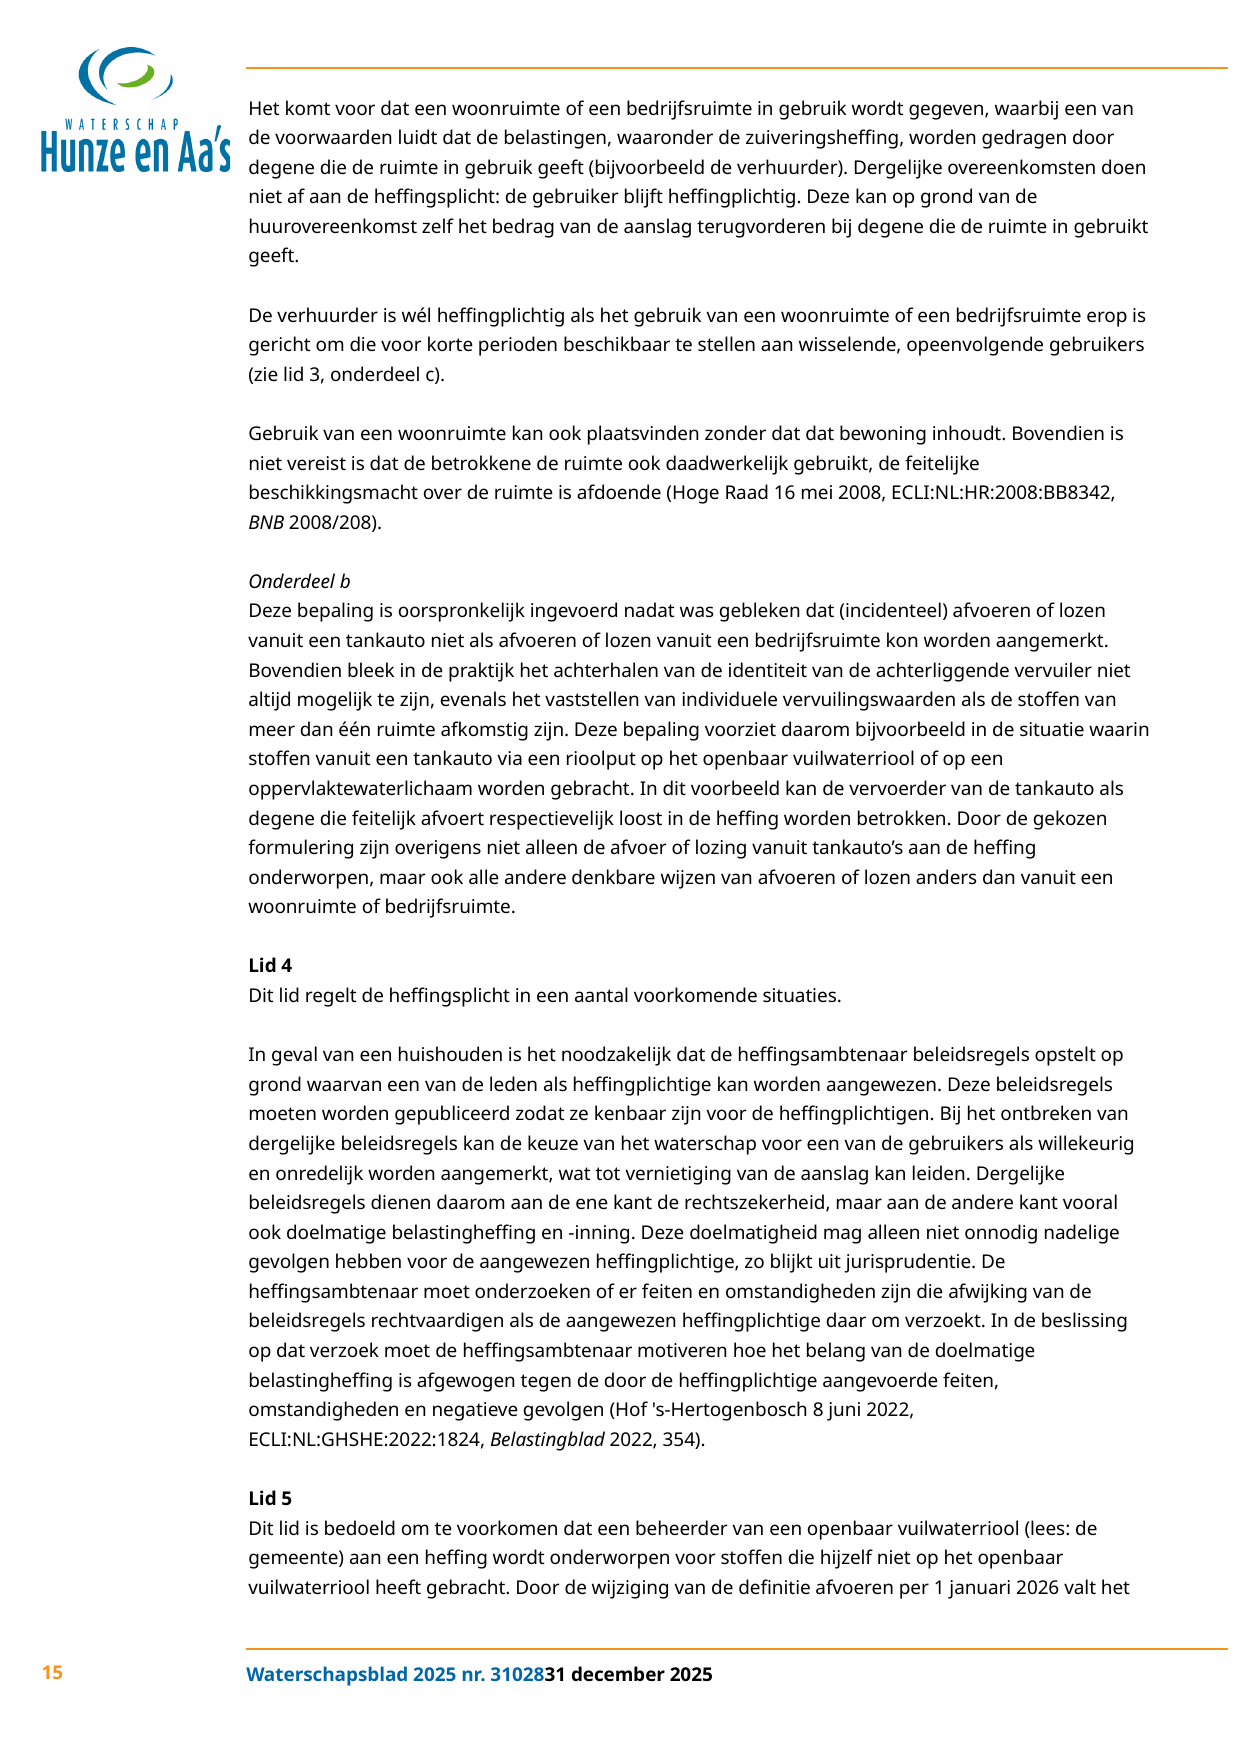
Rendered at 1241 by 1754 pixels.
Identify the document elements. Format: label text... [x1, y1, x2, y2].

picture [226, 145, 231, 156]
text Dit lid regelt de heffingsplicht in een aantal voorkomende situaties. [248, 982, 1152, 1008]
text Dit lid is bedoeld om te voorkomen dat een beheerder van een openbaar vuilwaterriool (lees: de gemeente) aan een heffing wordt onderworpen voor stoffen die hijzelf niet op het openbaar vuilwaterriool heeft gebracht. Door de wijziging van de definitie afvoeren per 1 januari 2026 valt het [248, 1515, 1152, 1600]
picture [47, 154, 51, 172]
text Lid 4 [248, 953, 1152, 978]
text Gebruik van een woonruimte kan ook plaatsvinden zonder dat dat bewoning inhoudt. Bovendien is niet vereist is dat de betrokkene de ruimte ook daadwerkelijk gebruikt, de feitelijke beschikkingsmacht over de ruimte is afdoende (Hoge Raad 16 mei 2008, ECLI:NL:HR:2008:BB8342, BNB 2008/208). [248, 420, 1152, 535]
picture [41, 47, 231, 172]
text Deze bepaling is oorspronkelijk ingevoerd nadat was gebleken dat (incidenteel) afvoeren of lozen vanuit een tankauto niet als afvoeren of lozen vanuit een bedrijfsruimte kon worden aangemerkt. Bovendien bleek in de praktijk het achterhalen van de identiteit van de achterliggende vervuiler niet altijd mogelijk te zijn, evenals het vaststellen van individuele vervuilingswaarden als de stoffen van meer dan één ruimte afkomstig zijn. Deze bepaling voorziet daarom bijvoorbeeld in de situatie waarin stoffen vanuit een tankauto via een rioolput op het openbaar vuilwaterriool of op een oppervlaktewaterlichaam worden gebracht. In dit voorbeeld kan de vervoerder van de tankauto als degene die feitelijk afvoert respectievelijk loost in de heffing worden betrokken. Door de gekozen formulering zijn overigens niet alleen de afvoer of lozing vanuit tankauto’s aan de heffing onderworpen, maar ook alle andere denkbare wijzen van afvoeren of lozen anders dan vanuit een woonruimte of bedrijfsruimte. [248, 598, 1152, 919]
text Het komt voor dat een woonruimte of een bedrijfsruimte in gebruik wordt gegeven, waarbij een van de voorwaarden luidt dat de belastingen, waaronder de zuiveringsheffing, worden gedragen door degene die de ruimte in gebruik geeft (bijvoorbeeld de verhuurder). Dergelijke overeenkomsten doen niet af aan de heffingsplicht: de gebruiker blijft heffingplichtig. Deze kan op grond van de huurovereenkomst zelf het bedrag van de aanslag terugvorderen bij degene die de ruimte in gebruikt geeft. [248, 95, 1152, 268]
text Onderdeel b [248, 568, 1152, 594]
text Lid 5 [248, 1485, 1152, 1511]
text De verhuurder is wél heffingplichtig als het gebruik van een woonruimte of een bedrijfsruimte erop is gericht om die voor korte perioden beschikbaar te stellen aan wisselende, opeenvolgende gebruikers (zie lid 3, onderdeel c). [248, 302, 1152, 387]
text In geval van een huishouden is het noodzakelijk dat de heffingsambtenaar beleidsregels opstelt op grond waarvan een van de leden als heffingplichtige kan worden aangewezen. Deze beleidsregels moeten worden gepubliceerd zodat ze kenbaar zijn voor de heffingplichtigen. Bij het ontbreken van dergelijke beleidsregels kan de keuze van het waterschap voor een van de gebruikers als willekeurig en onredelijk worden aangemerkt, wat tot vernietiging van de aanslag kan leiden. Dergelijke beleidsregels dienen daarom aan de ene kant de rechtszekerheid, maar aan de andere kant vooral ook doelmatige belastingheffing en -inning. Deze doelmatigheid mag alleen niet onnodig nadelige gevolgen hebben voor de aangewezen heffingplichtige, zo blijkt uit jurisprudentie. De heffingsambtenaar moet onderzoeken of er feiten en omstandigheden zijn die afwijking van de beleidsregels rechtvaardigen als de aangewezen heffingplichtige daar om verzoekt. In de beslissing op dat verzoek moet de heffingsambtenaar motiveren hoe het belang van de doelmatige belastingheffing is afgewogen tegen de door de heffingplichtige aangevoerde feiten, omstandigheden en negatieve gevolgen (Hof 's-Hertogenbosch 8 juni 2022, ECLI:NL:GHSHE:2022:1824, Belastingblad 2022, 354). [248, 1041, 1152, 1452]
picture [183, 163, 191, 172]
